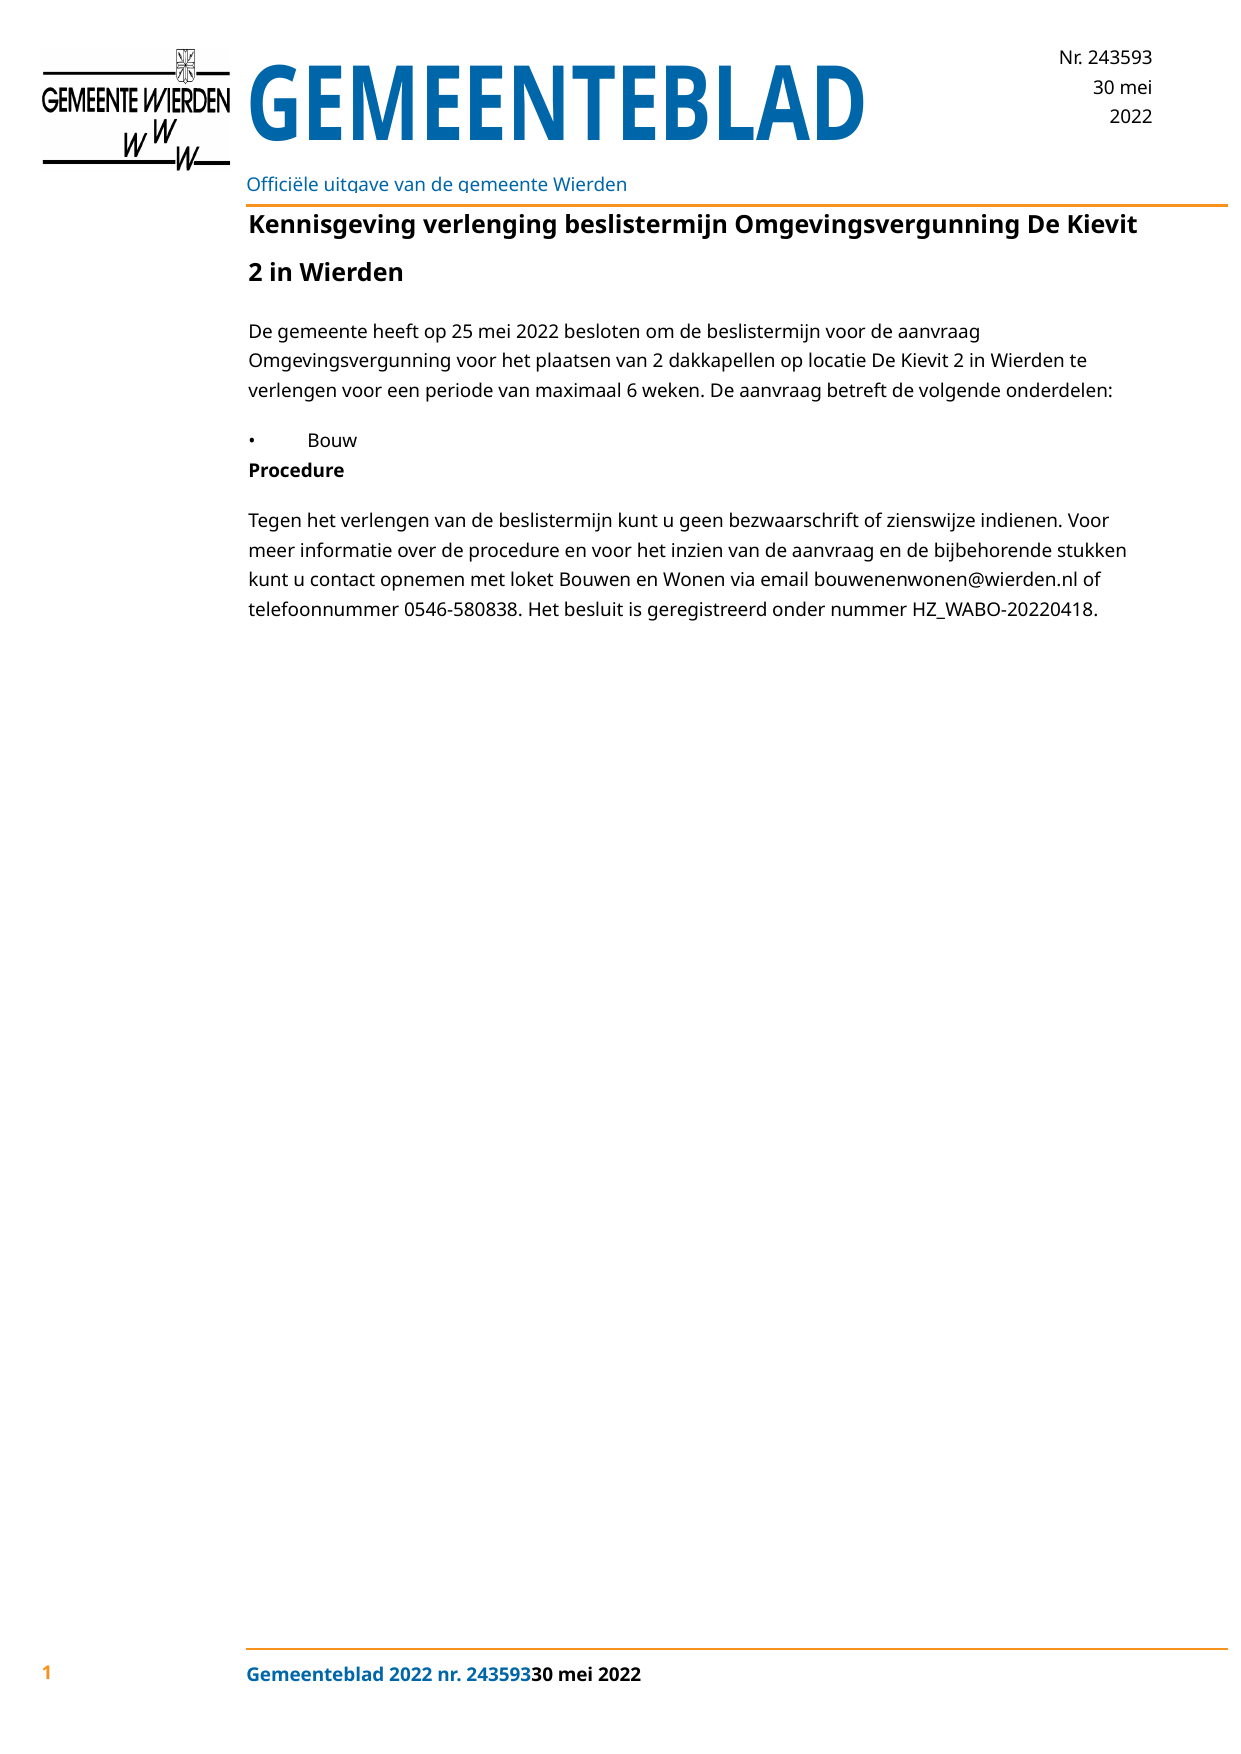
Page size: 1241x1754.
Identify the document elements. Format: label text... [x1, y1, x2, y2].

text Kennisgeving verlenging beslistermijn Omgevingsvergunning De Kievit 2 in Wierden [248, 207, 1152, 288]
picture [41, 47, 231, 172]
list Bouw [248, 427, 1152, 453]
text De gemeente heeft op 25 mei 2022 besloten om de beslistermijn voor de aanvraag Omgevingsvergunning voor het plaatsen van 2 dakkapellen op locatie De Kievit 2 in Wierden te verlengen voor een periode van maximaal 6 weken. De aanvraag betreft de volgende onderdelen: [248, 318, 1152, 403]
text Tegen het verlengen van de beslistermijn kunt u geen bezwaarschrift of zienswijze indienen. Voor meer informatie over de procedure en voor het inzien van de aanvraag en de bijbehorende stukken kunt u contact opnemen met loket Bouwen en Wonen via email bouwenenwonen@wierden.nl of telefoonnummer 0546-580838. Het besluit is geregistreerd onder nummer HZ_WABO-20220418. [248, 507, 1152, 622]
text Procedure [248, 457, 1152, 483]
